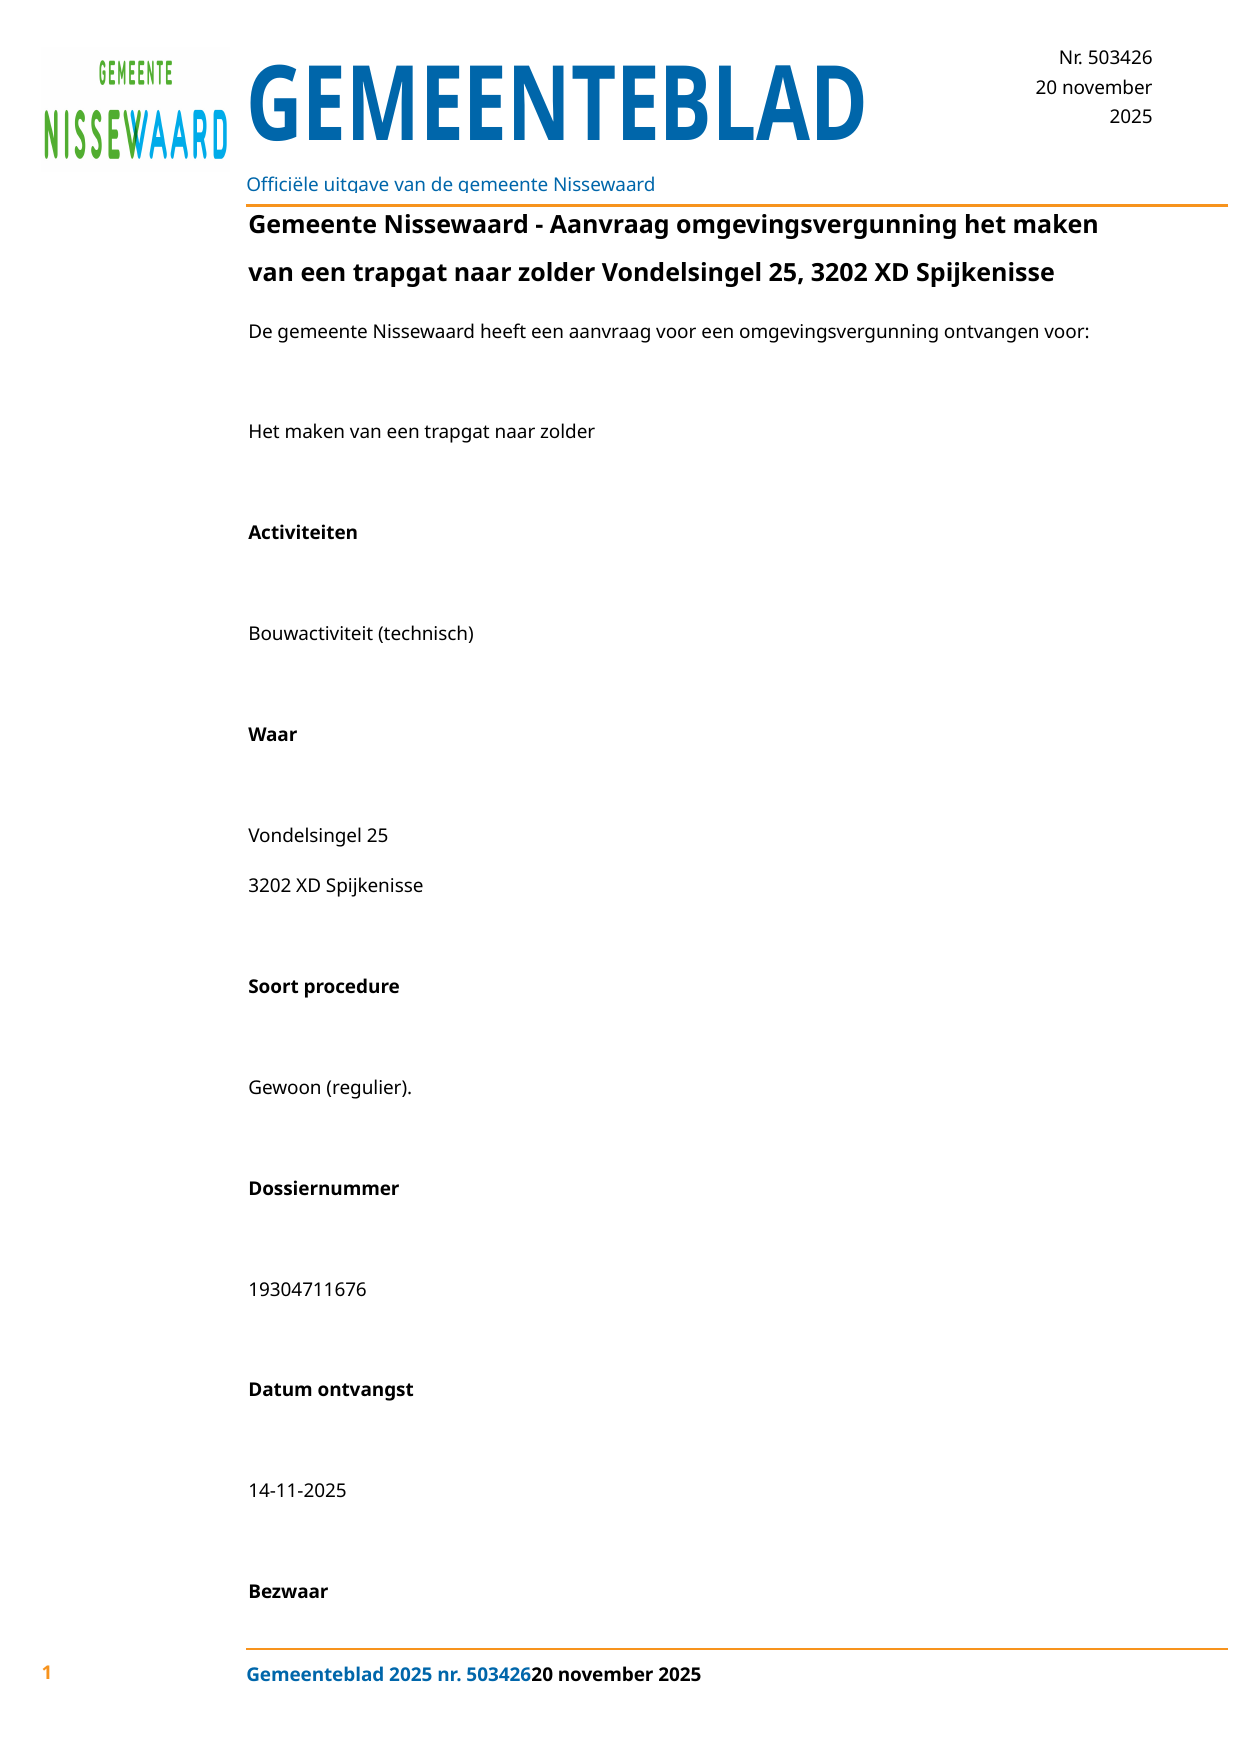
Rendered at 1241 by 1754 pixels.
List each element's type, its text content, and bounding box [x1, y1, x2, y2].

text Het maken van een trapgat naar zolder [248, 419, 1152, 444]
text Datum ontvangst [248, 1377, 1152, 1402]
picture [41, 47, 231, 172]
text Soort procedure [248, 973, 1152, 999]
text 19304711676 [248, 1276, 1152, 1302]
text Activiteiten [248, 519, 1152, 545]
text Waar [248, 721, 1152, 747]
text Bouwactiviteit (technisch) [248, 620, 1152, 646]
text Bezwaar [248, 1578, 1152, 1604]
text Vondelsingel 25 [248, 822, 1152, 848]
text 3202 XD Spijkenisse [248, 872, 1152, 898]
text De gemeente Nissewaard heeft een aanvraag voor een omgevingsvergunning ontvangen voor: [248, 318, 1152, 344]
text 14-11-2025 [248, 1477, 1152, 1503]
text Gemeente Nissewaard - Aanvraag omgevingsvergunning het maken van een trapgat naar zolder Vondelsingel 25, 3202 XD Spijkenisse [248, 207, 1152, 288]
text Gewoon (regulier). [248, 1074, 1152, 1100]
text Dossiernummer [248, 1175, 1152, 1201]
